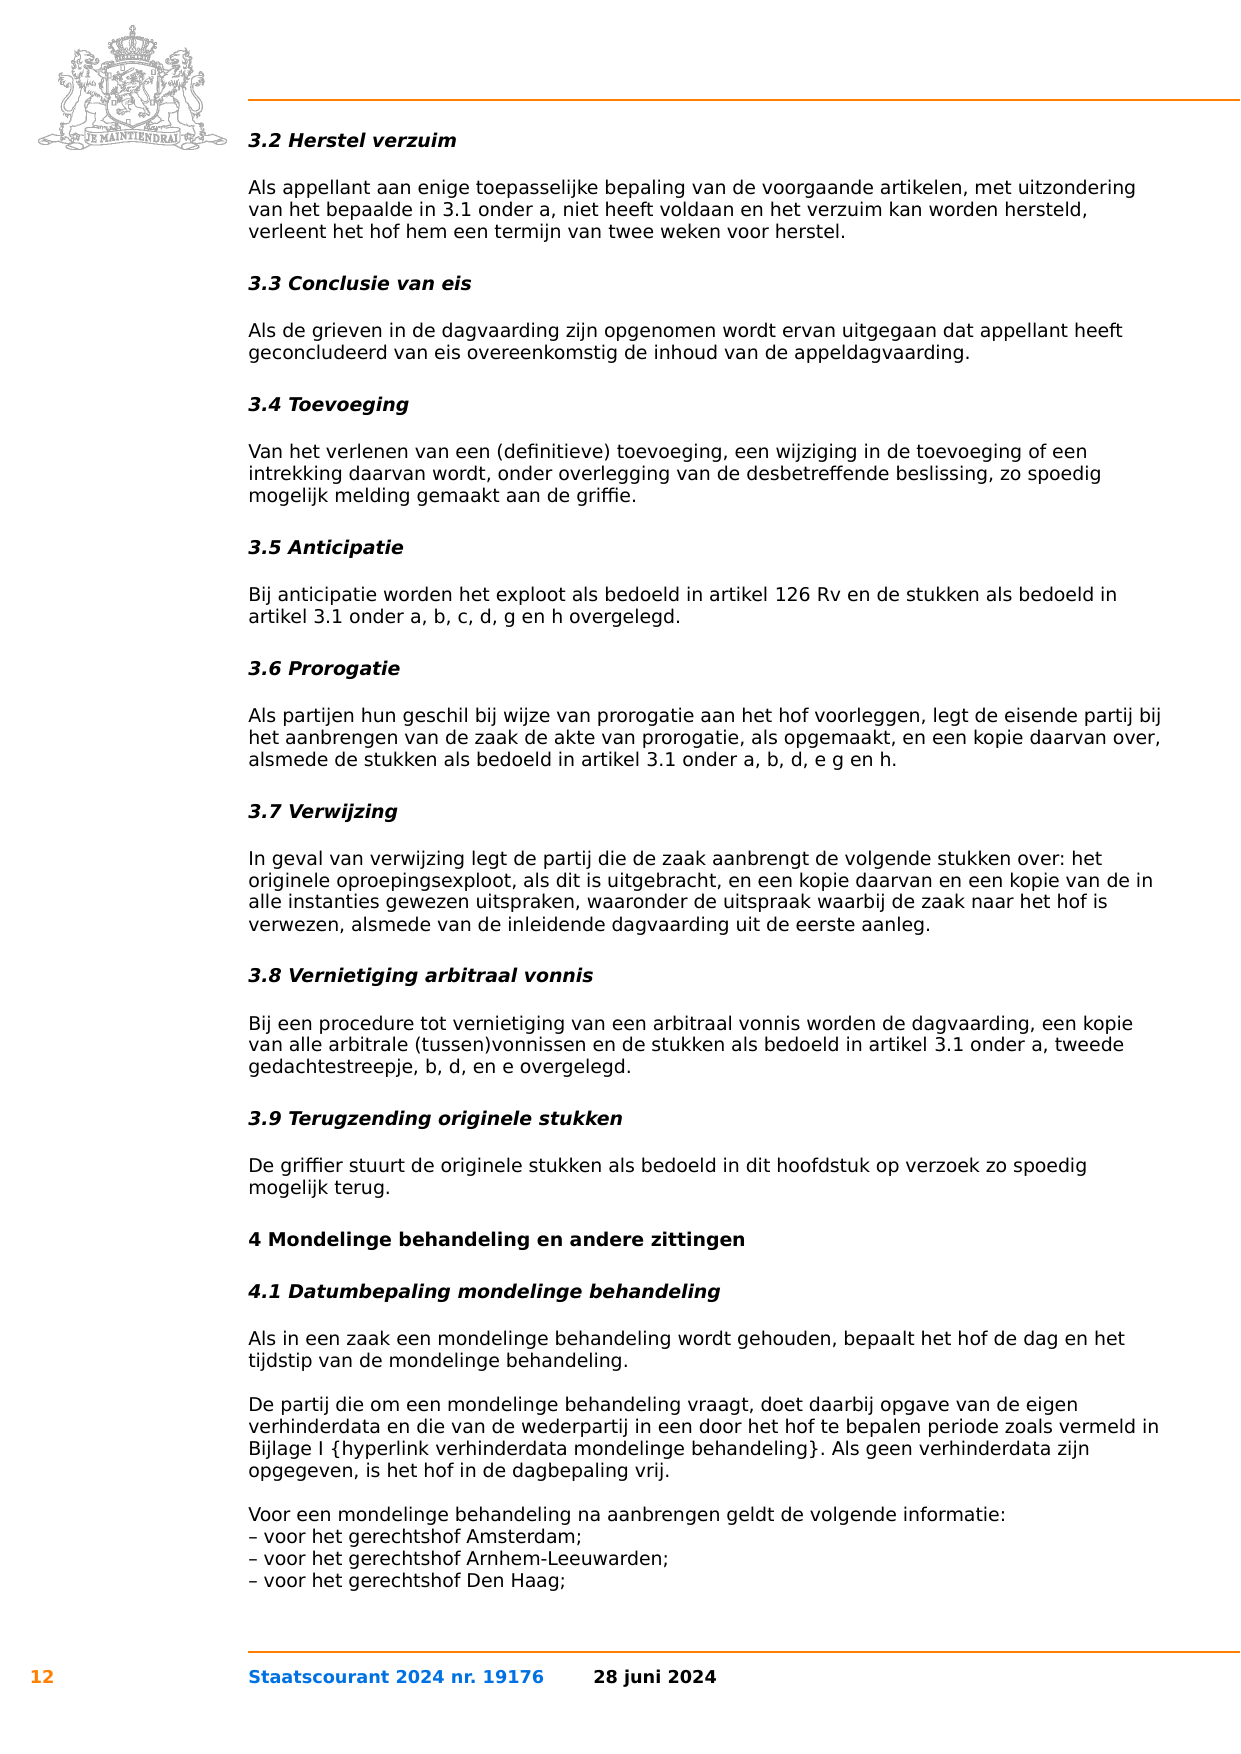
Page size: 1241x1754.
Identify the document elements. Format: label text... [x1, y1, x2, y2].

text – voor het gerechtshof Amsterdam; [248, 1526, 1163, 1548]
subtitle 3.3 Conclusie van eis [248, 273, 1163, 295]
subtitle 3.4 Toevoeging [248, 394, 1163, 416]
text – voor het gerechtshof Arnhem-Leeuwarden; [248, 1548, 1163, 1570]
picture [38, 25, 227, 150]
subtitle 3.8 Vernietiging arbitraal vonnis [248, 965, 1163, 987]
text Als in een zaak een mondelinge behandeling wordt gehouden, bepaalt het hof de dag en het tijdstip van de mondelinge behandeling. [248, 1328, 1163, 1372]
subtitle 3.6 Prorogatie [248, 658, 1163, 679]
text Als de grieven in de dagvaarding zijn opgenomen wordt ervan uitgegaan dat appellant heeft geconcludeerd van eis overeenkomstig de inhoud van de appeldagvaarding. [248, 320, 1163, 364]
text Voor een mondelinge behandeling na aanbrengen geldt de volgende informatie: [248, 1504, 1163, 1526]
subtitle 3.2 Herstel verzuim [248, 130, 1163, 152]
text Van het verlenen van een (definitieve) toevoeging, een wijziging in de toevoeging of een intrekking daarvan wordt, onder overlegging van de desbetreffende beslissing, zo spoedig mogelijk melding gemaakt aan de griffie. [248, 441, 1163, 507]
text Bij een procedure tot vernietiging van een arbitraal vonnis worden de dagvaarding, een kopie van alle arbitrale (tussen)vonnissen en de stukken als bedoeld in artikel 3.1 onder a, tweede gedachtestreepje, b, d, en e overgelegd. [248, 1012, 1163, 1078]
text De partij die om een mondelinge behandeling vraagt, doet daarbij opgave van de eigen verhinderdata en die van de wederpartij in een door het hof te bepalen periode zoals vermeld in Bijlage I {hyperlink verhinderdata mondelinge behandeling}. Als geen verhinderdata zijn opgegeven, is het hof in de dagbepaling vrij. [248, 1394, 1163, 1482]
text De griffier stuurt de originele stukken als bedoeld in dit hoofdstuk op verzoek zo spoedig mogelijk terug. [248, 1155, 1163, 1199]
text Als appellant aan enige toepasselijke bepaling van de voorgaande artikelen, met uitzondering van het bepaalde in 3.1 onder a, niet heeft voldaan en het verzuim kan worden hersteld, verleent het hof hem een termijn van twee weken voor herstel. [248, 177, 1163, 243]
subtitle 4 Mondelinge behandeling en andere zittingen [248, 1229, 1163, 1251]
text Als partijen hun geschil bij wijze van prorogatie aan het hof voorleggen, legt de eisende partij bij het aanbrengen van de zaak de akte van prorogatie, als opgemaakt, en een kopie daarvan over, alsmede de stukken als bedoeld in artikel 3.1 onder a, b, d, e g en h. [248, 704, 1163, 771]
subtitle 3.7 Verwijzing [248, 801, 1163, 822]
text In geval van verwijzing legt de partij die de zaak aanbrengt de volgende stukken over: het originele oproepingsexploot, als dit is uitgebracht, en een kopie daarvan en een kopie van de in alle instanties gewezen uitspraken, waaronder de uitspraak waarbij de zaak naar het hof is verwezen, alsmede van de inleidende dagvaarding uit de eerste aanleg. [248, 847, 1163, 935]
text Bij anticipatie worden het exploot als bedoeld in artikel 126 Rv en de stukken als bedoeld in artikel 3.1 onder a, b, c, d, g en h overgelegd. [248, 584, 1163, 628]
subtitle 4.1 Datumbepaling mondelinge behandeling [248, 1281, 1163, 1303]
text – voor het gerechtshof Den Haag; [248, 1570, 1163, 1592]
subtitle 3.5 Anticipatie [248, 537, 1163, 559]
subtitle 3.9 Terugzending originele stukken [248, 1108, 1163, 1130]
